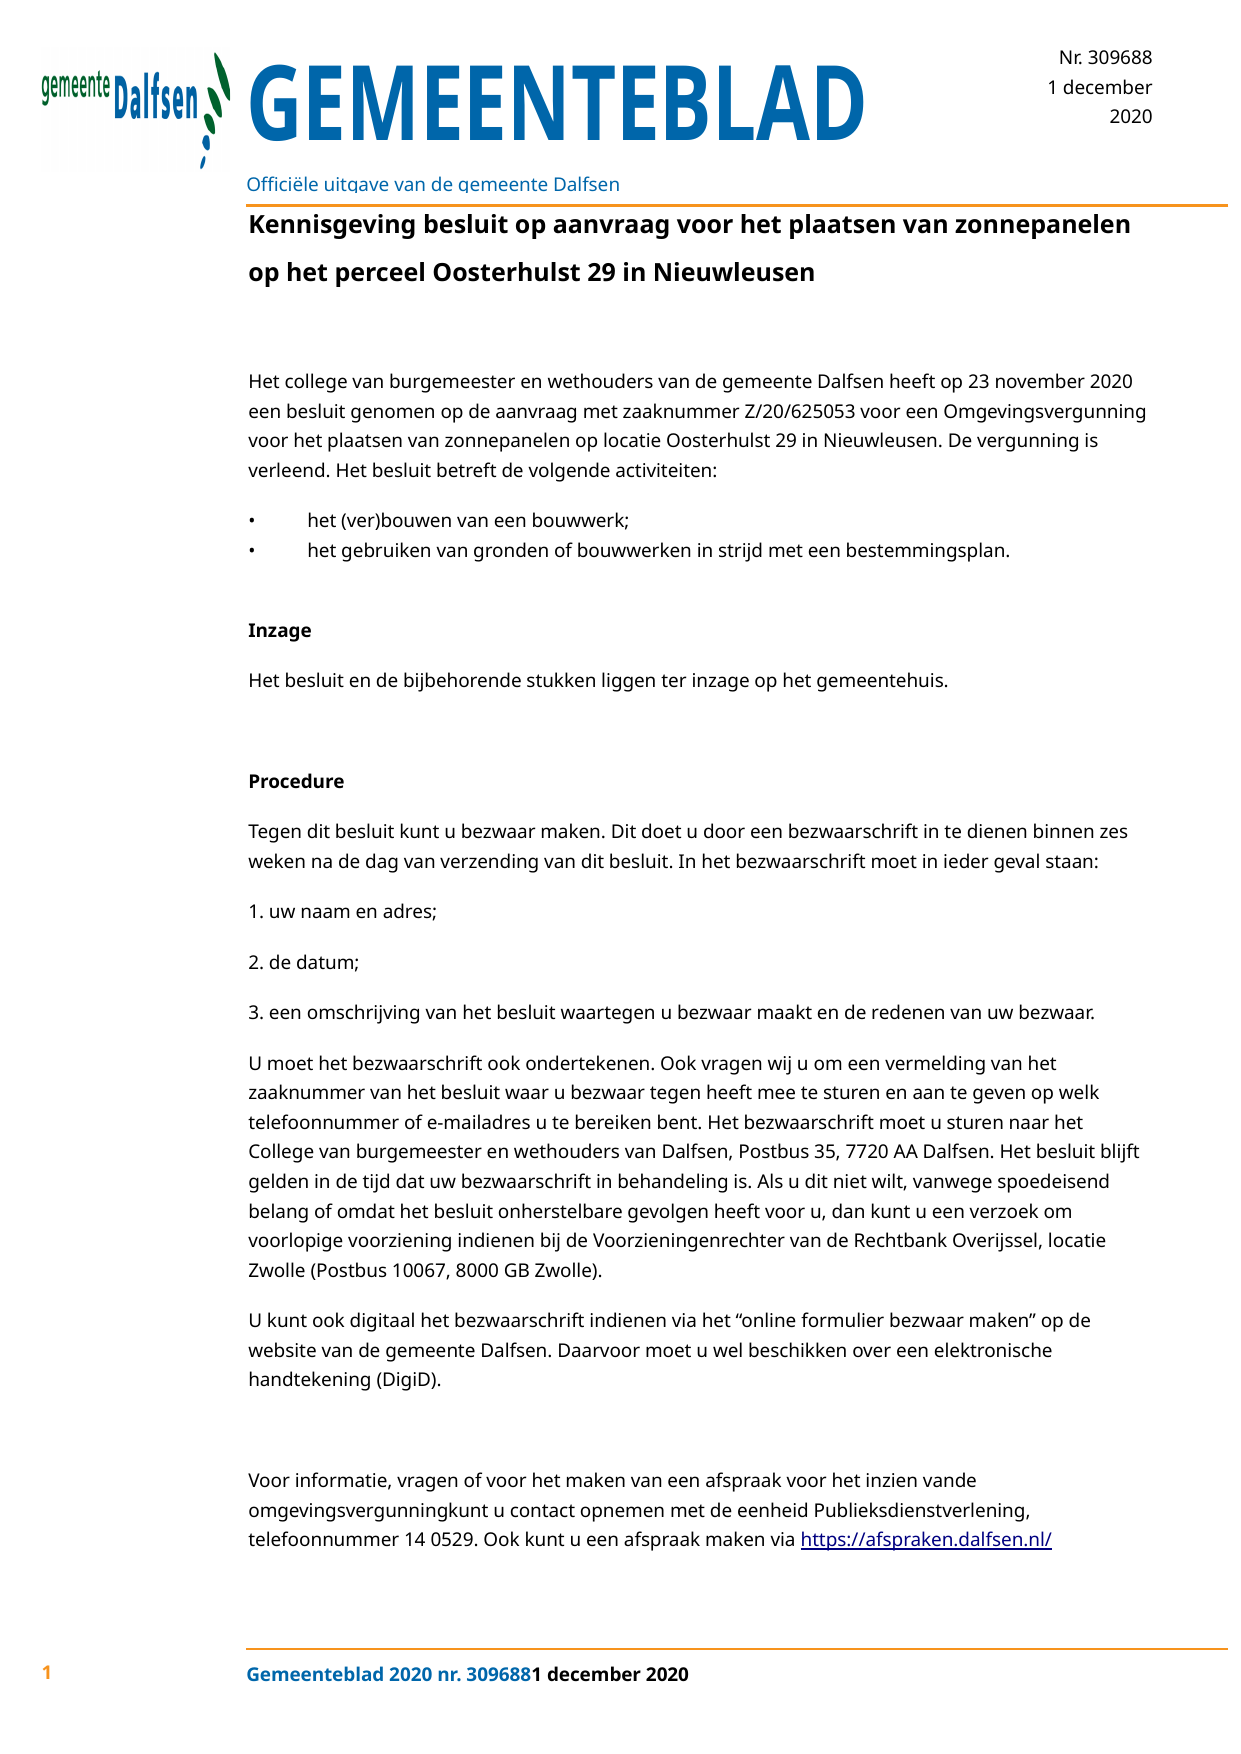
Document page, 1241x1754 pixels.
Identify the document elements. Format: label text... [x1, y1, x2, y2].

text Voor informatie, vragen of voor het maken van een afspraak voor het inzien vande omgevingsvergunningkunt u contact opnemen met de eenheid Publieksdienstverlening, telefoonnummer 14 0529. Ook kunt u een afspraak maken via https://afspraken.dalfsen.nl/ [248, 1467, 1152, 1552]
list het gebruiken van gronden of bouwwerken in strijd met een bestemmingsplan. [248, 537, 1152, 563]
text Kennisgeving besluit op aanvraag voor het plaatsen van zonnepanelen op het perceel Oosterhulst 29 in Nieuwleusen [248, 207, 1152, 288]
text Procedure [248, 768, 1152, 794]
text U moet het bezwaarschrift ook ondertekenen. Ook vragen wij u om een vermelding van het zaaknummer van het besluit waar u bezwaar tegen heeft mee te sturen en aan te geven op welk telefoonnummer of e-mailadres u te bereiken bent. Het bezwaarschrift moet u sturen naar het College van burgemeester en wethouders van Dalfsen, Postbus 35, 7720 AA Dalfsen. Het besluit blijft gelden in de tijd dat uw bezwaarschrift in behandeling is. Als u dit niet wilt, vanwege spoedeisend belang of omdat het besluit onherstelbare gevolgen heeft voor u, dan kunt u een verzoek om voorlopige voorziening indienen bij de Voorzieningenrechter van de Rechtbank Overijssel, locatie Zwolle (Postbus 10067, 8000 GB Zwolle). [248, 1050, 1152, 1283]
text U kunt ook digitaal het bezwaarschrift indienen via het “online formulier bezwaar maken” op de website van de gemeente Dalfsen. Daarvoor moet u wel beschikken over een elektronische handtekening (DigiD). [248, 1307, 1152, 1392]
text 3. een omschrijving van het besluit waartegen u bezwaar maakt en de redenen van uw bezwaar. [248, 999, 1152, 1025]
text Het college van burgemeester en wethouders van de gemeente Dalfsen heeft op 23 november 2020 een besluit genomen op de aanvraag met zaaknummer Z/20/625053 voor een Omgevingsvergunning voor het plaatsen van zonnepanelen op locatie Oosterhulst 29 in Nieuwleusen. De vergunning is verleend. Het besluit betreft de volgende activiteiten: [248, 368, 1152, 483]
text Inzage [248, 617, 1152, 643]
list het (ver)bouwen van een bouwwerk; [248, 507, 1152, 533]
picture [41, 47, 231, 172]
text Het besluit en de bijbehorende stukken liggen ter inzage op het gemeentehuis. [248, 667, 1152, 693]
text 2. de datum; [248, 949, 1152, 975]
text 1. uw naam en adres; [248, 899, 1152, 924]
text Tegen dit besluit kunt u bezwaar maken. Dit doet u door een bezwaarschrift in te dienen binnen zes weken na de dag van verzending van dit besluit. In het bezwaarschrift moet in ieder geval staan: [248, 819, 1152, 874]
